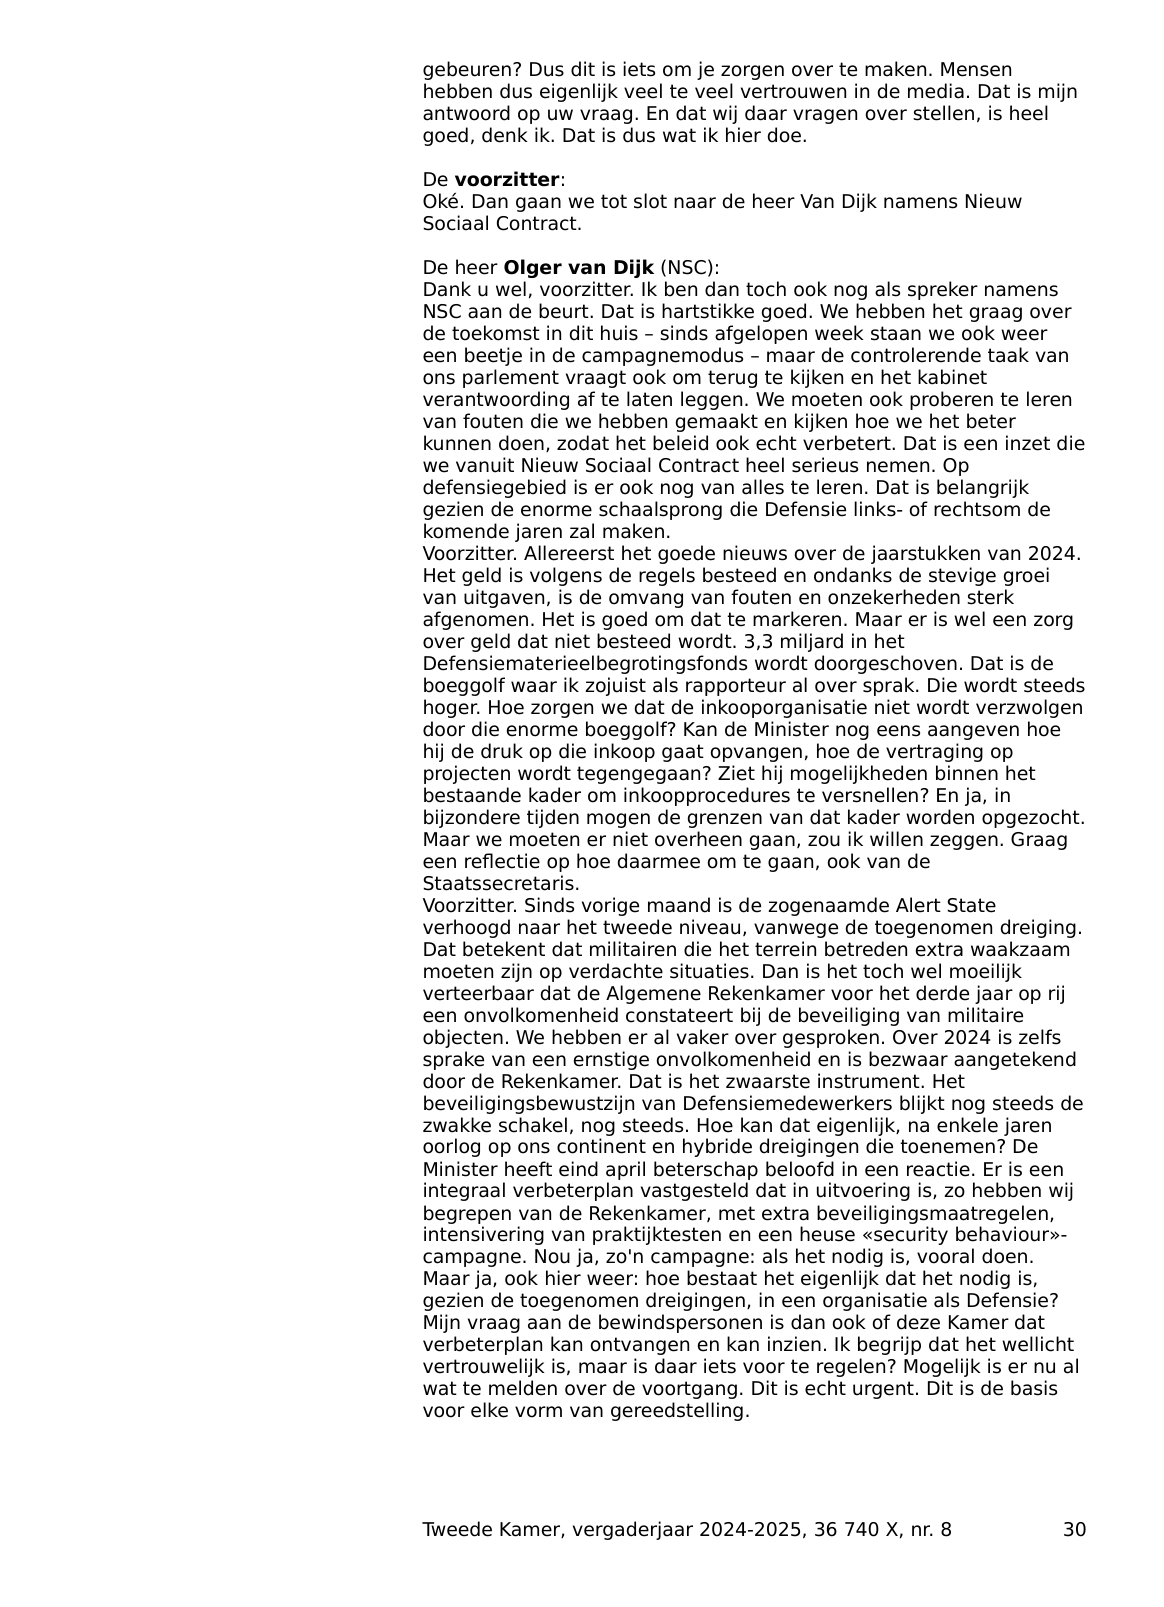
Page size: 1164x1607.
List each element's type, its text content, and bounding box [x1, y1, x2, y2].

text Voorzitter. Allereerst het goede nieuws over de jaarstukken van 2024. Het geld is volgens de regels besteed en ondanks de stevige groei van uitgaven, is de omvang van fouten en onzekerheden sterk afgenomen. Het is goed om dat te markeren. Maar er is wel een zorg over geld dat niet besteed wordt. 3,3 miljard in het Defensiematerieelbegrotingsfonds wordt doorgeschoven. Dat is de boeggolf waar ik zojuist als rapporteur al over sprak. Die wordt steeds hoger. Hoe zorgen we dat de inkooporganisatie niet wordt verzwolgen door die enorme boeggolf? Kan de Minister nog eens aangeven hoe hij de druk op die inkoop gaat opvangen, hoe de vertraging op projecten wordt tegengegaan? Ziet hij mogelijkheden binnen het bestaande kader om inkoopprocedures te versnellen? En ja, in bijzondere tijden mogen de grenzen van dat kader worden opgezocht. Maar we moeten er niet overheen gaan, zou ik willen zeggen. Graag een reflectie op hoe daarmee om te gaan, ook van de Staatssecretaris. [422, 543, 1087, 895]
text De heer Olger van Dijk (NSC): [422, 257, 1087, 279]
text gebeuren? Dus dit is iets om je zorgen over te maken. Mensen hebben dus eigenlijk veel te veel vertrouwen in de media. Dat is mijn antwoord op uw vraag. En dat wij daar vragen over stellen, is heel goed, denk ik. Dat is dus wat ik hier doe. [422, 59, 1087, 147]
text Dank u wel, voorzitter. Ik ben dan toch ook nog als spreker namens NSC aan de beurt. Dat is hartstikke goed. We hebben het graag over de toekomst in dit huis – sinds afgelopen week staan we ook weer een beetje in de campagnemodus – maar de controlerende taak van ons parlement vraagt ook om terug te kijken en het kabinet verantwoording af te laten leggen. We moeten ook proberen te leren van fouten die we hebben gemaakt en kijken hoe we het beter kunnen doen, zodat het beleid ook echt verbetert. Dat is een inzet die we vanuit Nieuw Sociaal Contract heel serieus nemen. Op defensiegebied is er ook nog van alles te leren. Dat is belangrijk gezien de enorme schaalsprong die Defensie links- of rechtsom de komende jaren zal maken. [422, 279, 1087, 543]
text Oké. Dan gaan we tot slot naar de heer Van Dijk namens Nieuw Sociaal Contract. [422, 191, 1087, 235]
text De voorzitter: [422, 169, 1087, 191]
text Voorzitter. Sinds vorige maand is de zogenaamde Alert State verhoogd naar het tweede niveau, vanwege de toegenomen dreiging. Dat betekent dat militairen die het terrein betreden extra waakzaam moeten zijn op verdachte situaties. Dan is het toch wel moeilijk verteerbaar dat de Algemene Rekenkamer voor het derde jaar op rij een onvolkomenheid constateert bij de beveiliging van militaire objecten. We hebben er al vaker over gesproken. Over 2024 is zelfs sprake van een ernstige onvolkomenheid en is bezwaar aangetekend door de Rekenkamer. Dat is het zwaarste instrument. Het beveiligingsbewustzijn van Defensiemedewerkers blijkt nog steeds de zwakke schakel, nog steeds. Hoe kan dat eigenlijk, na enkele jaren oorlog op ons continent en hybride dreigingen die toenemen? De Minister heeft eind april beterschap beloofd in een reactie. Er is een integraal verbeterplan vastgesteld dat in uitvoering is, zo hebben wij begrepen van de Rekenkamer, met extra beveiligingsmaatregelen, intensivering van praktijktesten en een heuse «security behaviour»-campagne. Nou ja, zo'n campagne: als het nodig is, vooral doen. Maar ja, ook hier weer: hoe bestaat het eigenlijk dat het nodig is, gezien de toegenomen dreigingen, in een organisatie als Defensie? Mijn vraag aan de bewindspersonen is dan ook of deze Kamer dat verbeterplan kan ontvangen en kan inzien. Ik begrijp dat het wellicht vertrouwelijk is, maar is daar iets voor te regelen? Mogelijk is er nu al wat te melden over de voortgang. Dit is echt urgent. Dit is de basis voor elke vorm van gereedstelling. [422, 895, 1087, 1422]
